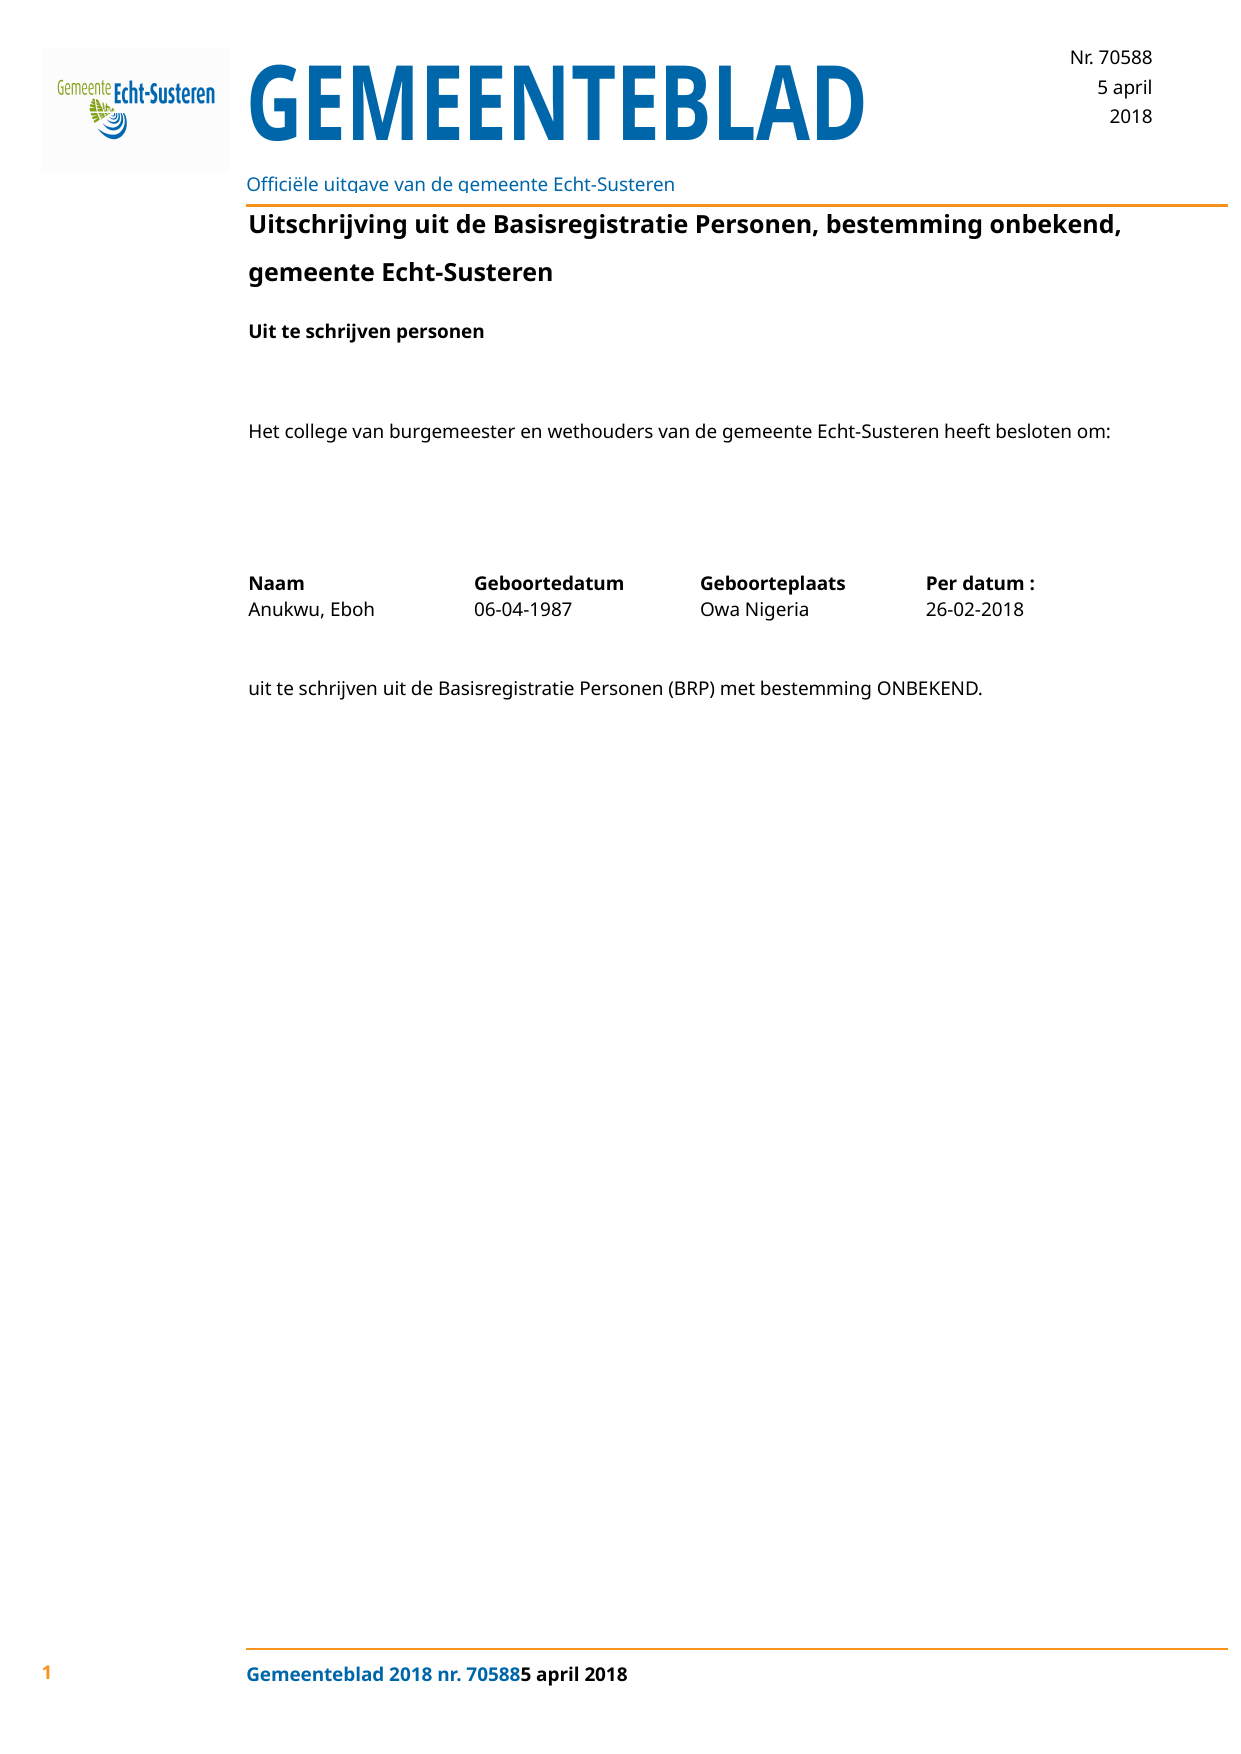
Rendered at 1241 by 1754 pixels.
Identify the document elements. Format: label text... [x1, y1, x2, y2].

table_cell 26-02-2018 [926, 596, 1152, 622]
text Het college van burgemeester en wethouders van de gemeente Echt-Susteren heeft besloten om: [248, 419, 1152, 444]
table_header Naam [248, 570, 474, 596]
table_cell 06-04-1987 [474, 596, 700, 622]
table_cell Owa Nigeria [700, 596, 926, 622]
table_cell Anukwu, Eboh [248, 596, 474, 622]
text Uit te schrijven personen [248, 318, 1152, 344]
picture [41, 47, 231, 172]
table_header Per datum : [926, 570, 1152, 596]
text uit te schrijven uit de Basisregistratie Personen (BRP) met bestemming ONBEKEND. [248, 675, 1152, 701]
text Uitschrijving uit de Basisregistratie Personen, bestemming onbekend, gemeente Echt-Susteren [248, 207, 1152, 288]
table_header Geboortedatum [474, 570, 700, 596]
table_header Geboorteplaats [700, 570, 926, 596]
